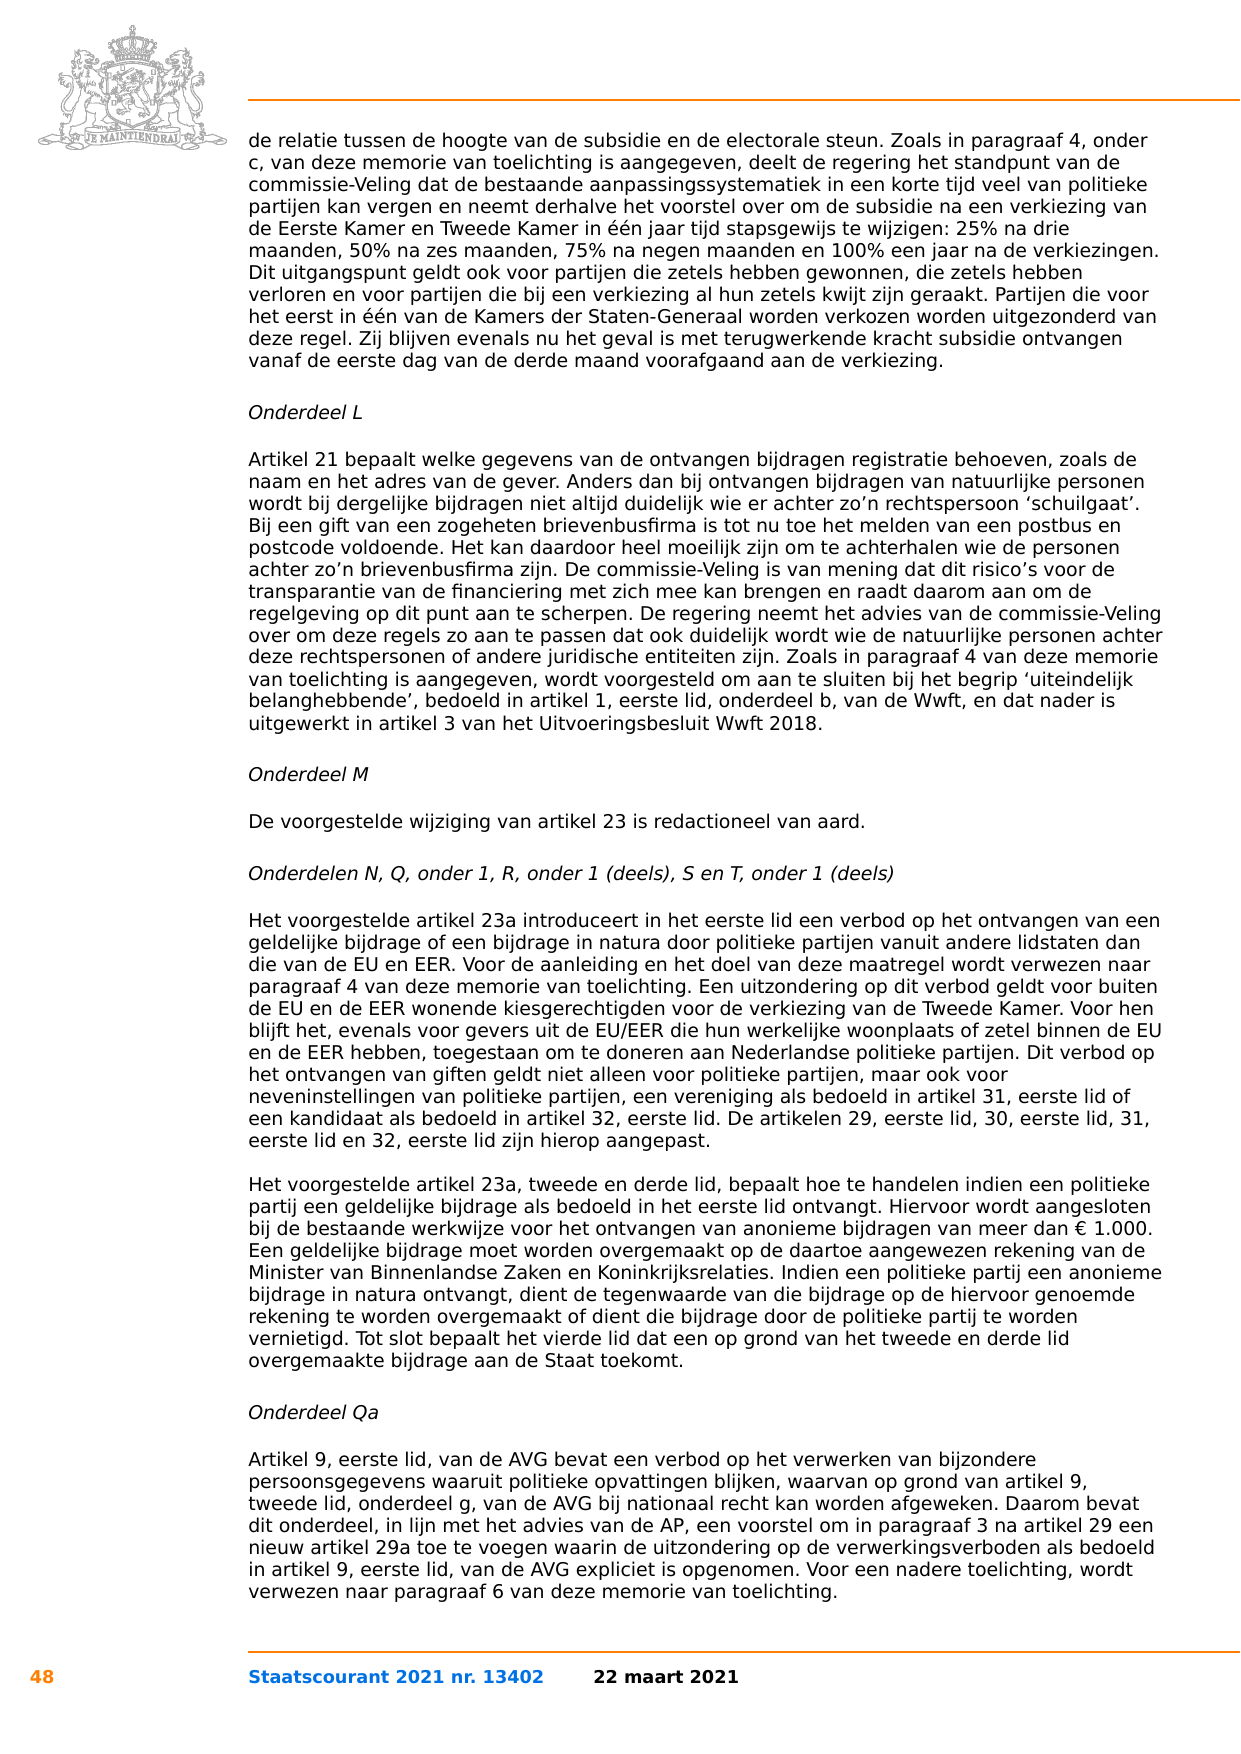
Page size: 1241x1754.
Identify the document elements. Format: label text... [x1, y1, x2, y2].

picture [38, 25, 227, 150]
subtitle Onderdeel M [248, 764, 1163, 786]
text Artikel 21 bepaalt welke gegevens van de ontvangen bijdragen registratie behoeven, zoals de naam en het adres van de gever. Anders dan bij ontvangen bijdragen van natuurlijke personen wordt bij dergelijke bijdragen niet altijd duidelijk wie er achter zo’n rechtspersoon ‘schuilgaat’. Bij een gift van een zogeheten brievenbusfirma is tot nu toe het melden van een postbus en postcode voldoende. Het kan daardoor heel moeilijk zijn om te achterhalen wie de personen achter zo’n brievenbusfirma zijn. De commissie-Veling is van mening dat dit risico’s voor de transparantie van de financiering met zich mee kan brengen en raadt daarom aan om de regelgeving op dit punt aan te scherpen. De regering neemt het advies van de commissie-Veling over om deze regels zo aan te passen dat ook duidelijk wordt wie de natuurlijke personen achter deze rechtspersonen of andere juridische entiteiten zijn. Zoals in paragraaf 4 van deze memorie van toelichting is aangegeven, wordt voorgesteld om aan te sluiten bij het begrip ‘uiteindelijk belanghebbende’, bedoeld in artikel 1, eerste lid, onderdeel b, van de Wwft, en dat nader is uitgewerkt in artikel 3 van het Uitvoeringsbesluit Wwft 2018. [248, 449, 1163, 734]
subtitle Onderdeel L [248, 402, 1163, 424]
text Het voorgestelde artikel 23a, tweede en derde lid, bepaalt hoe te handelen indien een politieke partij een geldelijke bijdrage als bedoeld in het eerste lid ontvangt. Hiervoor wordt aangesloten bij de bestaande werkwijze voor het ontvangen van anonieme bijdragen van meer dan € 1.000. Een geldelijke bijdrage moet worden overgemaakt op de daartoe aangewezen rekening van de Minister van Binnenlandse Zaken en Koninkrijksrelaties. Indien een politieke partij een anonieme bijdrage in natura ontvangt, dient de tegenwaarde van die bijdrage op de hiervoor genoemde rekening te worden overgemaakt of dient die bijdrage door de politieke partij te worden vernietigd. Tot slot bepaalt het vierde lid dat een op grond van het tweede en derde lid overgemaakte bijdrage aan de Staat toekomt. [248, 1174, 1163, 1372]
text De voorgestelde wijziging van artikel 23 is redactioneel van aard. [248, 811, 1163, 833]
subtitle Onderdelen N, Q, onder 1, R, onder 1 (deels), S en T, onder 1 (deels) [248, 863, 1163, 885]
subtitle Onderdeel Qa [248, 1402, 1163, 1424]
text Het voorgestelde artikel 23a introduceert in het eerste lid een verbod op het ontvangen van een geldelijke bijdrage of een bijdrage in natura door politieke partijen vanuit andere lidstaten dan die van de EU en EER. Voor de aanleiding en het doel van deze maatregel wordt verwezen naar paragraaf 4 van deze memorie van toelichting. Een uitzondering op dit verbod geldt voor buiten de EU en de EER wonende kiesgerechtigden voor de verkiezing van de Tweede Kamer. Voor hen blijft het, evenals voor gevers uit de EU/EER die hun werkelijke woonplaats of zetel binnen de EU en de EER hebben, toegestaan om te doneren aan Nederlandse politieke partijen. Dit verbod op het ontvangen van giften geldt niet alleen voor politieke partijen, maar ook voor neveninstellingen van politieke partijen, een vereniging als bedoeld in artikel 31, eerste lid of een kandidaat als bedoeld in artikel 32, eerste lid. De artikelen 29, eerste lid, 30, eerste lid, 31, eerste lid en 32, eerste lid zijn hierop aangepast. [248, 910, 1163, 1152]
text de relatie tussen de hoogte van de subsidie en de electorale steun. Zoals in paragraaf 4, onder c, van deze memorie van toelichting is aangegeven, deelt de regering het standpunt van de commissie-Veling dat de bestaande aanpassingssystematiek in een korte tijd veel van politieke partijen kan vergen en neemt derhalve het voorstel over om de subsidie na een verkiezing van de Eerste Kamer en Tweede Kamer in één jaar tijd stapsgewijs te wijzigen: 25% na drie maanden, 50% na zes maanden, 75% na negen maanden en 100% een jaar na de verkiezingen. Dit uitgangspunt geldt ook voor partijen die zetels hebben gewonnen, die zetels hebben verloren en voor partijen die bij een verkiezing al hun zetels kwijt zijn geraakt. Partijen die voor het eerst in één van de Kamers der Staten-Generaal worden verkozen worden uitgezonderd van deze regel. Zij blijven evenals nu het geval is met terugwerkende kracht subsidie ontvangen vanaf de eerste dag van de derde maand voorafgaand aan de verkiezing. [248, 130, 1163, 372]
text Artikel 9, eerste lid, van de AVG bevat een verbod op het verwerken van bijzondere persoonsgegevens waaruit politieke opvattingen blijken, waarvan op grond van artikel 9, tweede lid, onderdeel g, van de AVG bij nationaal recht kan worden afgeweken. Daarom bevat dit onderdeel, in lijn met het advies van de AP, een voorstel om in paragraaf 3 na artikel 29 een nieuw artikel 29a toe te voegen waarin de uitzondering op de verwerkingsverboden als bedoeld in artikel 9, eerste lid, van de AVG expliciet is opgenomen. Voor een nadere toelichting, wordt verwezen naar paragraaf 6 van deze memorie van toelichting. [248, 1449, 1163, 1603]
